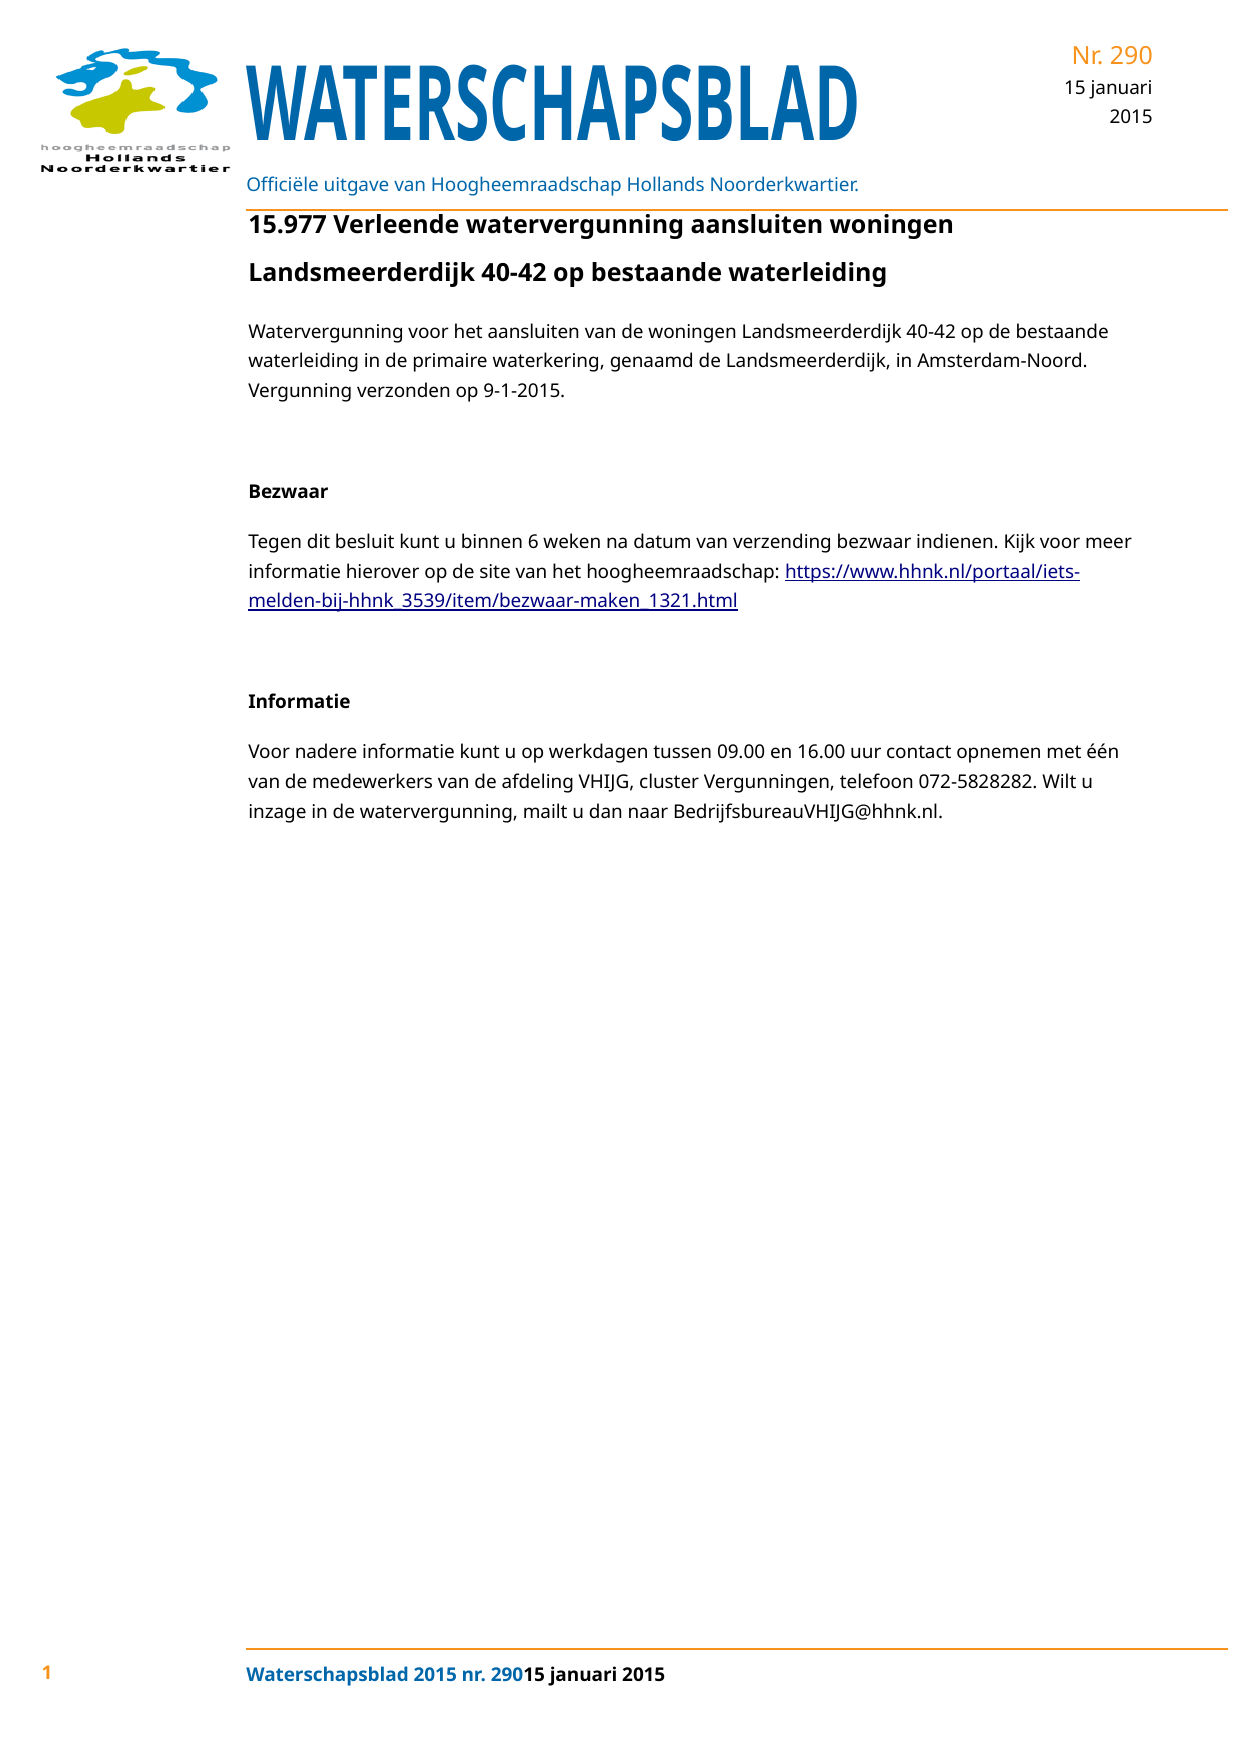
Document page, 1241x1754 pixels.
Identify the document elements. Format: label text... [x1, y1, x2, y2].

picture [41, 47, 231, 172]
text Informatie [248, 688, 1152, 714]
text Bezwaar [248, 478, 1152, 504]
text Voor nadere informatie kunt u op werkdagen tussen 09.00 en 16.00 uur contact opnemen met één van de medewerkers van de afdeling VHIJG, cluster Vergunningen, telefoon 072-5828282. Wilt u inzage in de watervergunning, mailt u dan naar BedrijfsbureauVHIJG@hhnk.nl. [248, 739, 1152, 824]
text Tegen dit besluit kunt u binnen 6 weken na datum van verzending bezwaar indienen. Kijk voor meer informatie hierover op de site van het hoogheemraadschap: https://www.hhnk.nl/portaal/iets-melden-bij-hhnk_3539/item/bezwaar-maken_1321.html [248, 528, 1152, 613]
text 15.977 Verleende watervergunning aansluiten woningen Landsmeerderdijk 40-42 op bestaande waterleiding [248, 211, 1152, 288]
text Watervergunning voor het aansluiten van de woningen Landsmeerderdijk 40-42 op de bestaande waterleiding in de primaire waterkering, genaamd de Landsmeerderdijk, in Amsterdam-Noord. Vergunning verzonden op 9-1-2015. [248, 318, 1152, 403]
